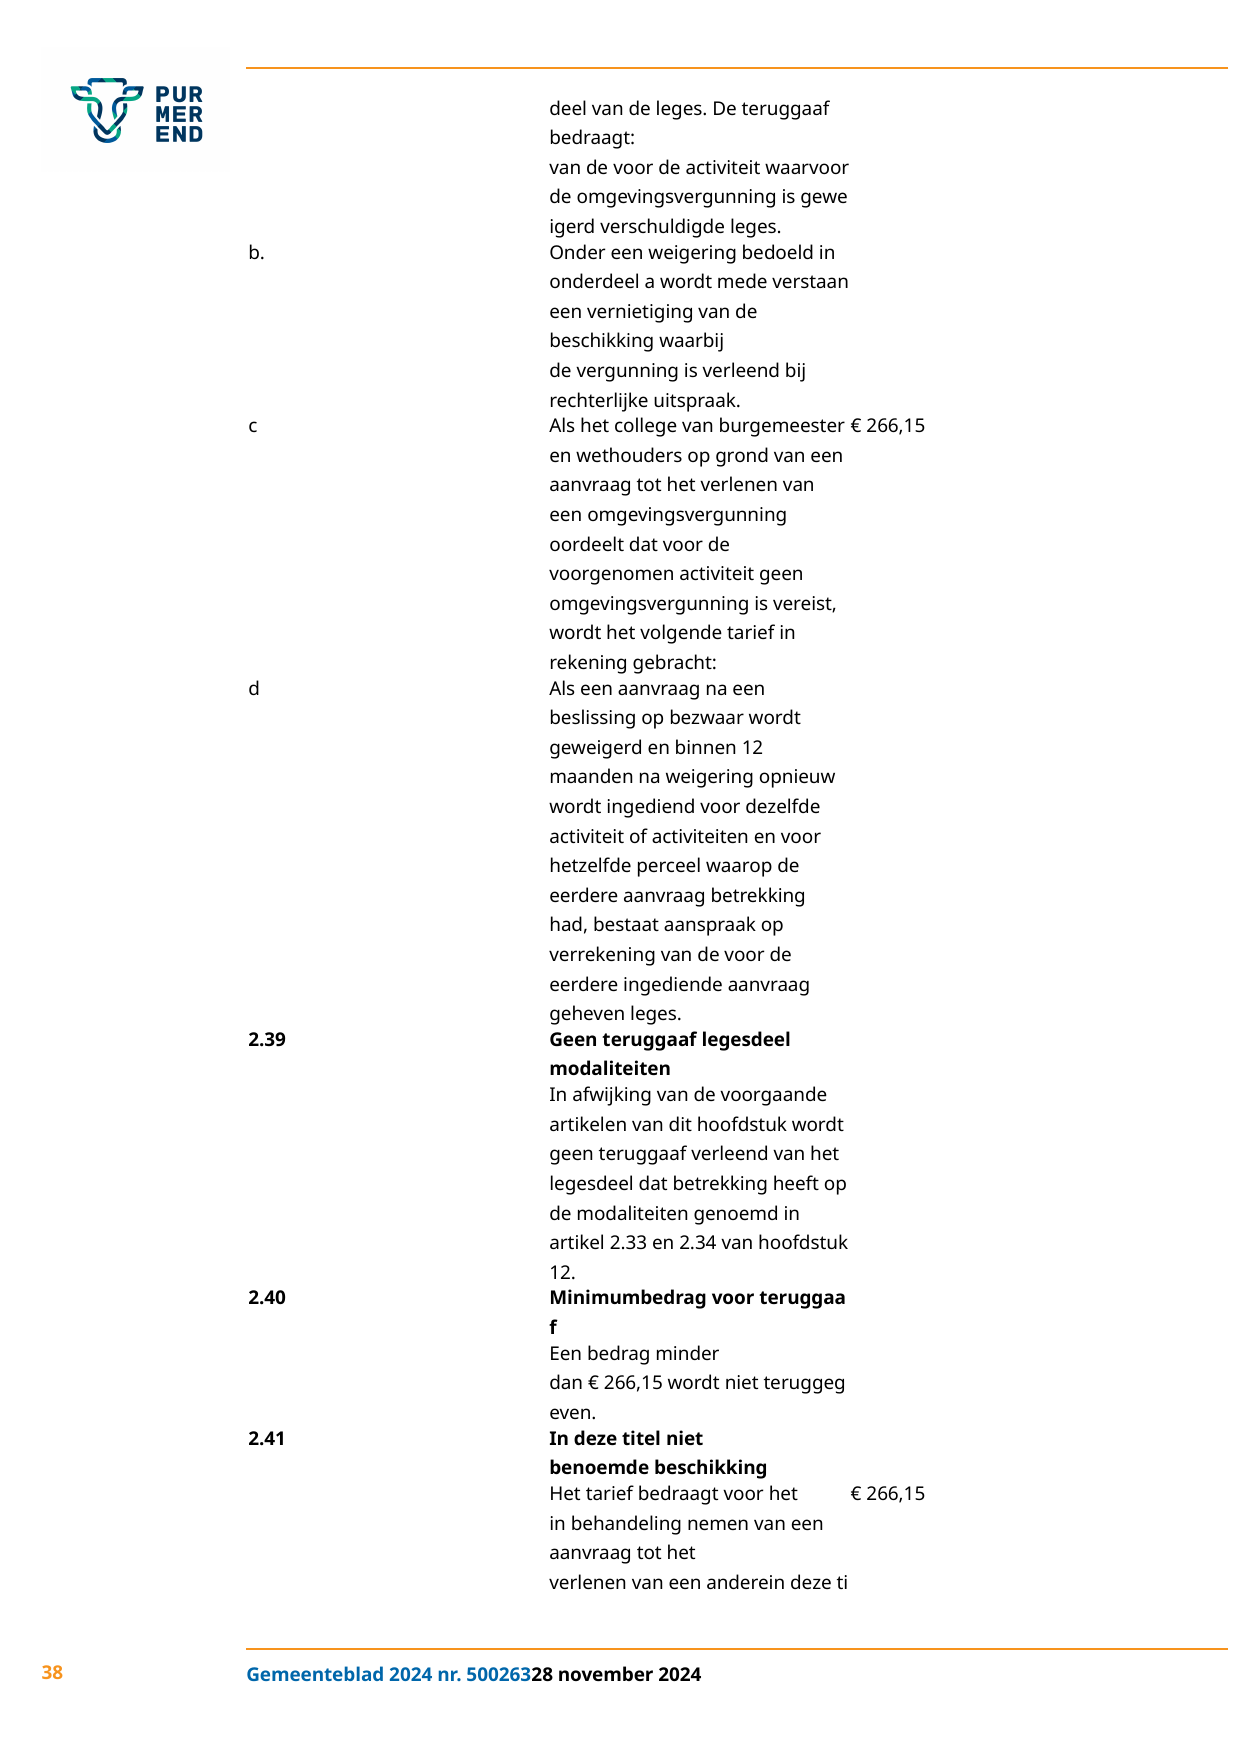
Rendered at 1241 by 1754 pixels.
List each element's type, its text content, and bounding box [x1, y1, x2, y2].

table_cell Als een aanvraag na een beslissing op bezwaar wordt geweigerd en binnen 12 maanden na weigering opnieuw wordt ingediend voor dezelfde activiteit of activiteiten en voor hetzelfde perceel waarop de eerdere aanvraag betrekking had, bestaat aanspraak op verrekening van de voor de eerdere ingediende aanvraag geheven leges. [549, 675, 850, 1026]
table_cell In deze titel niet benoemde beschikking [549, 1425, 850, 1480]
table_cell 2.39 [248, 1026, 549, 1081]
table_cell Minimumbedrag voor teruggaaf [549, 1285, 850, 1340]
table_cell [248, 1081, 549, 1284]
table_cell Als het college van burgemeester en wethouders op grond van een aanvraag tot het verlenen van een omgevingsvergunning oordeelt dat voor de voorgenomen activiteit geen omgevingsvergunning is vereist, wordt het volgende tarief in rekening gebracht: [549, 413, 850, 675]
table_cell c [248, 413, 549, 675]
table_cell Een bedrag minder dan € 266,15 wordt niet teruggegeven. [549, 1340, 850, 1425]
table_cell [850, 1285, 1152, 1340]
picture [41, 47, 231, 172]
table_cell deel van de leges. De teruggaaf bedraagt: van de voor de activiteit waarvoor de omgevingsvergunning is geweigerd verschuldigde leges. [549, 95, 850, 239]
table_cell Onder een weigering bedoeld in onderdeel a wordt mede verstaan een vernietiging van de beschikking waarbij de vergunning is verleend bij rechterlijke uitspraak. [549, 239, 850, 412]
table_cell [248, 95, 549, 239]
table_cell [850, 1081, 1152, 1284]
table_cell [850, 1425, 1152, 1480]
table_cell 2.40 [248, 1285, 549, 1340]
table_cell Het tarief bedraagt voor het in behandeling nemen van een aanvraag tot het verlenen van een anderein deze ti [549, 1480, 850, 1594]
table_cell Geen teruggaaf legesdeel modaliteiten [549, 1026, 850, 1081]
table_cell € 266,15 [850, 413, 1152, 675]
table_cell [850, 1340, 1152, 1425]
table_cell [850, 239, 1152, 412]
table_cell [248, 1480, 549, 1594]
table_cell € 266,15 [850, 1480, 1152, 1594]
table_cell 2.41 [248, 1425, 549, 1480]
table_cell [850, 1026, 1152, 1081]
table_cell [850, 95, 1152, 239]
table_cell In afwijking van de voorgaande artikelen van dit hoofdstuk wordt geen teruggaaf verleend van het legesdeel dat betrekking heeft op de modaliteiten genoemd in artikel 2.33 en 2.34 van hoofdstuk 12. [549, 1081, 850, 1284]
table_cell [248, 1340, 549, 1425]
table_cell b. [248, 239, 549, 412]
table_cell [850, 675, 1152, 1026]
table_cell d [248, 675, 549, 1026]
